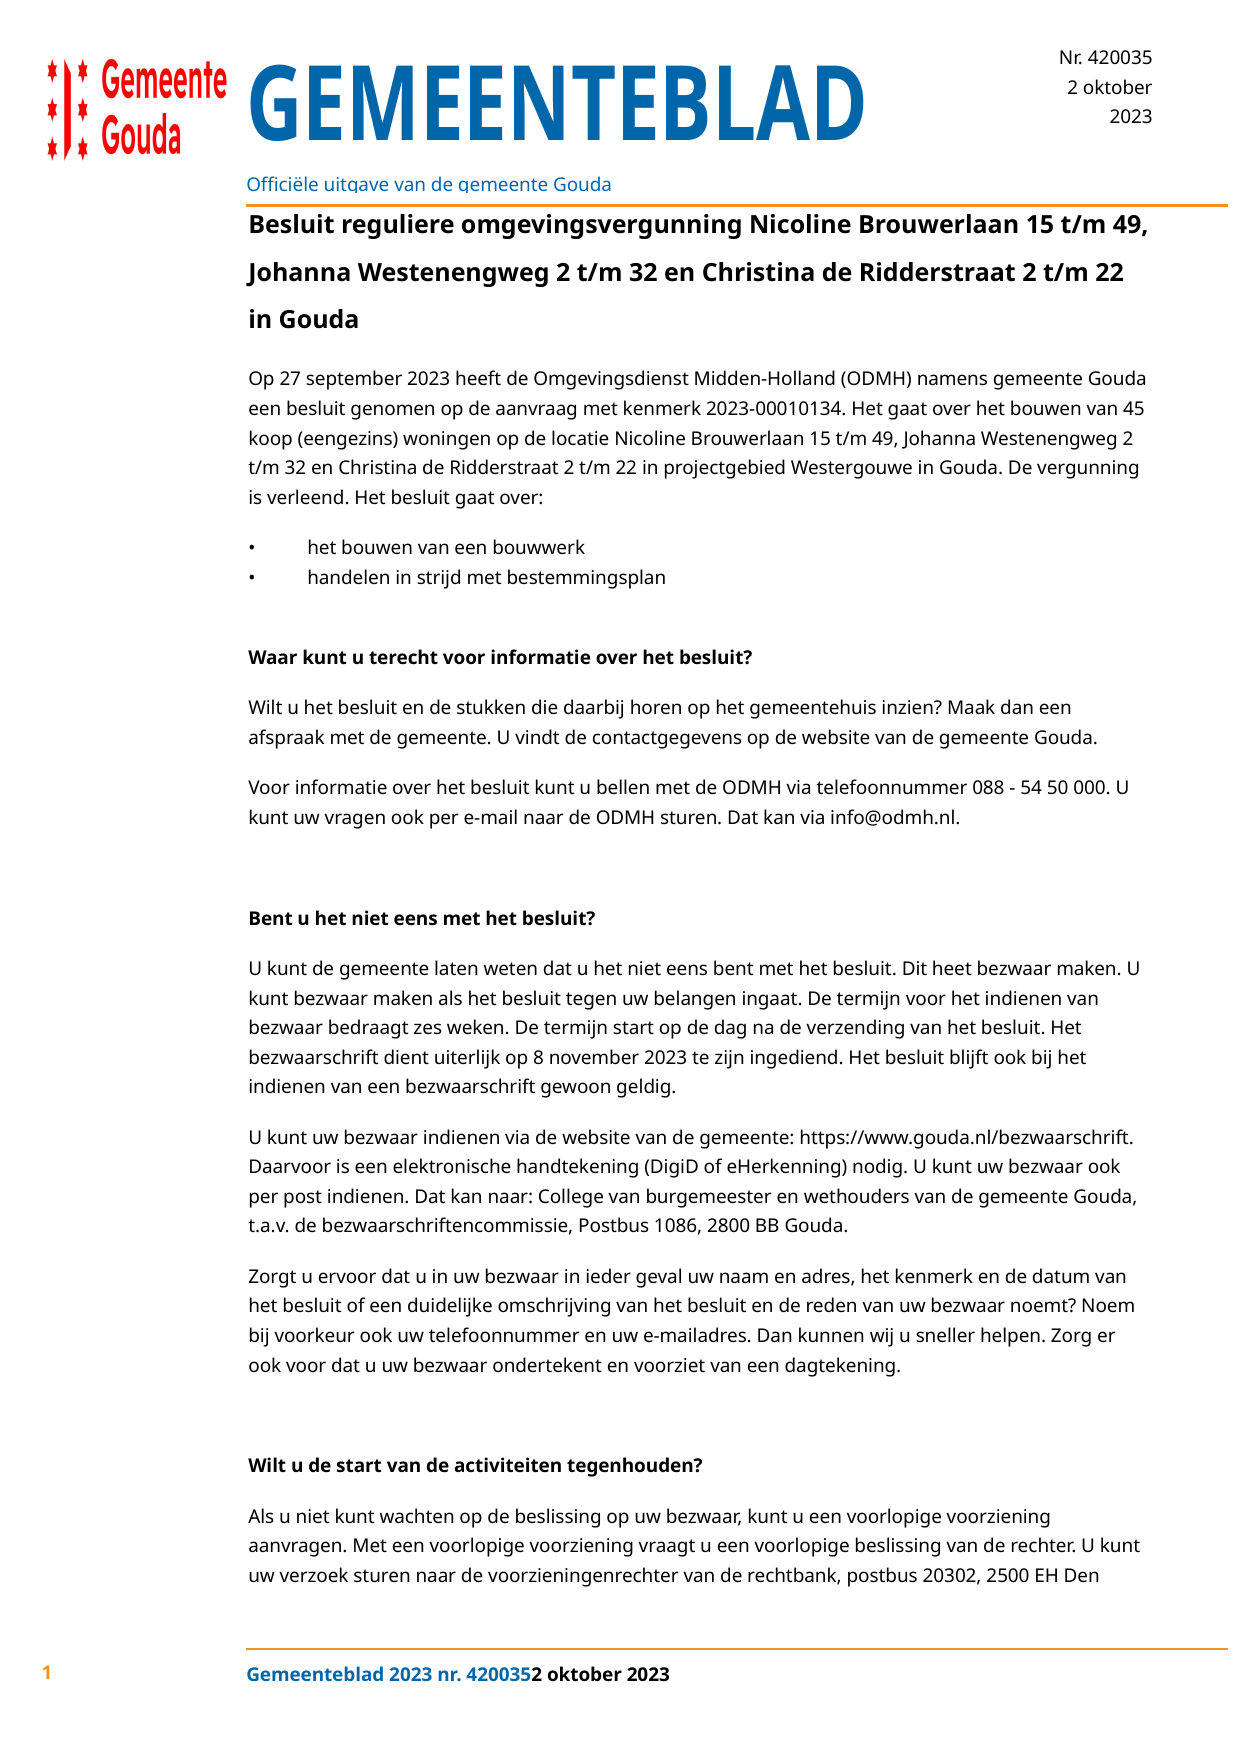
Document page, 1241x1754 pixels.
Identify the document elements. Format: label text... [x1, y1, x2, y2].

picture [41, 47, 231, 172]
text Als u niet kunt wachten op de beslissing op uw bezwaar, kunt u een voorlopige voorziening aanvragen. Met een voorlopige voorziening vraagt u een voorlopige beslissing van de rechter. U kunt uw verzoek sturen naar de voorzieningenrechter van de rechtbank, postbus 20302, 2500 EH Den [248, 1503, 1152, 1588]
text Zorgt u ervoor dat u in uw bezwaar in ieder geval uw naam en adres, het kenmerk en de datum van het besluit of een duidelijke omschrijving van het besluit en de reden van uw bezwaar noemt? Noem bij voorkeur ook uw telefoonnummer en uw e-mailadres. Dan kunnen wij u sneller helpen. Zorg er ook voor dat u uw bezwaar ondertekent en voorziet van een dagtekening. [248, 1263, 1152, 1377]
text U kunt uw bezwaar indienen via de website van de gemeente: https://www.gouda.nl/bezwaarschrift. Daarvoor is een elektronische handtekening (DigiD of eHerkenning) nodig. U kunt uw bezwaar ook per post indienen. Dat kan naar: College van burgemeester en wethouders van de gemeente Gouda, t.a.v. de bezwaarschriftencommissie, Postbus 1086, 2800 BB Gouda. [248, 1124, 1152, 1238]
text Wilt u de start van de activiteiten tegenhouden? [248, 1453, 1152, 1478]
text U kunt de gemeente laten weten dat u het niet eens bent met het besluit. Dit heet bezwaar maken. U kunt bezwaar maken als het besluit tegen uw belangen ingaat. De termijn voor het indienen van bezwaar bedraagt zes weken. De termijn start op de dag na de verzending van het besluit. Het bezwaarschrift dient uiterlijk op 8 november 2023 te zijn ingediend. Het besluit blijft ook bij het indienen van een bezwaarschrift gewoon geldig. [248, 955, 1152, 1099]
text Besluit reguliere omgevingsvergunning Nicoline Brouwerlaan 15 t/m 49, Johanna Westenengweg 2 t/m 32 en Christina de Ridderstraat 2 t/m 22 in Gouda [248, 207, 1152, 336]
text Bent u het niet eens met het besluit? [248, 905, 1152, 930]
list handelen in strijd met bestemmingsplan [248, 564, 1152, 589]
text Op 27 september 2023 heeft de Omgevingsdienst Midden-Holland (ODMH) namens gemeente Gouda een besluit genomen op de aanvraag met kenmerk 2023-00010134. Het gaat over het bouwen van 45 koop (eengezins) woningen op de locatie Nicoline Brouwerlaan 15 t/m 49, Johanna Westenengweg 2 t/m 32 en Christina de Ridderstraat 2 t/m 22 in projectgebied Westergouwe in Gouda. De vergunning is verleend. Het besluit gaat over: [248, 366, 1152, 509]
text Voor informatie over het besluit kunt u bellen met de ODMH via telefoonnummer 088 - 54 50 000. U kunt uw vragen ook per e-mail naar de ODMH sturen. Dat kan via info@odmh.nl. [248, 774, 1152, 829]
text Waar kunt u terecht voor informatie over het besluit? [248, 644, 1152, 669]
text Wilt u het besluit en de stukken die daarbij horen op het gemeentehuis inzien? Maak dan een afspraak met de gemeente. U vindt de contactgegevens op de website van de gemeente Gouda. [248, 694, 1152, 749]
list het bouwen van een bouwwerk [248, 534, 1152, 560]
